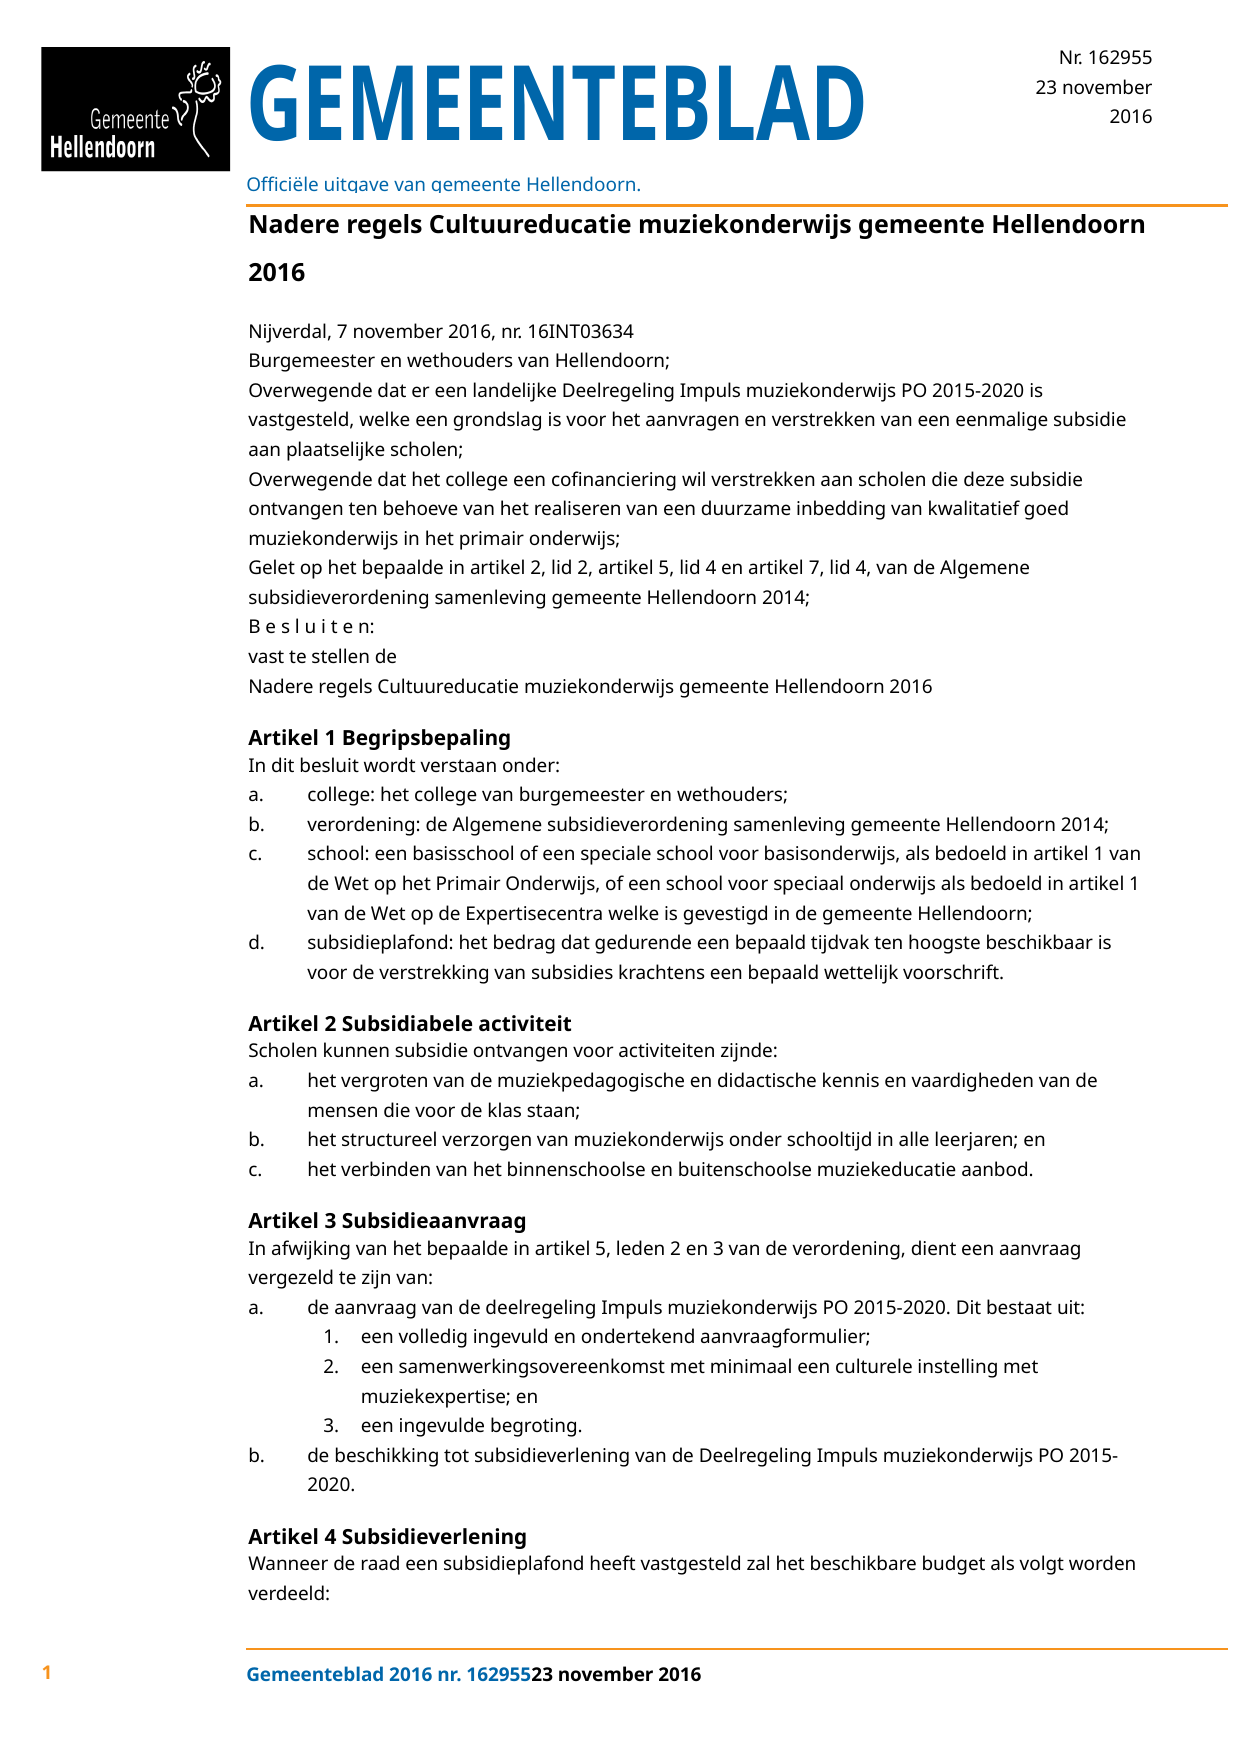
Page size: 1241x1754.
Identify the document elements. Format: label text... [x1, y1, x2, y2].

text Artikel 1 Begripsbepaling [248, 723, 1152, 752]
text Nijverdal, 7 november 2016, nr. 16INT03634 [248, 318, 1152, 344]
list de aanvraag van de deelregeling Impuls muziekonderwijs PO 2015-2020. Dit bestaat uit: [248, 1294, 1152, 1320]
list een ingevulde begroting. [323, 1412, 1152, 1438]
text Burgemeester en wethouders van Hellendoorn; [248, 347, 1152, 373]
text Artikel 4 Subsidieverlening [248, 1522, 1152, 1550]
list school: een basisschool of een speciale school voor basisonderwijs, als bedoeld in artikel 1 van de Wet op het Primair Onderwijs, of een school voor speciaal onderwijs als bedoeld in artikel 1 van de Wet op de Expertisecentra welke is gevestigd in de gemeente Hellendoorn; [248, 841, 1152, 925]
list een samenwerkingsovereenkomst met minimaal een culturele instelling met muziekexpertise; en [323, 1353, 1152, 1408]
text Nadere regels Cultuureducatie muziekonderwijs gemeente Hellendoorn 2016 [248, 673, 1152, 699]
text In afwijking van het bepaalde in artikel 5, leden 2 en 3 van de verordening, dient een aanvraag vergezeld te zijn van: [248, 1235, 1152, 1290]
text Wanneer de raad een subsidieplafond heeft vastgesteld zal het beschikbare budget als volgt worden verdeeld: [248, 1550, 1152, 1606]
text Overwegende dat er een landelijke Deelregeling Impuls muziekonderwijs PO 2015-2020 is vastgesteld, welke een grondslag is voor het aanvragen en verstrekken van een eenmalige subsidie aan plaatselijke scholen; [248, 377, 1152, 462]
list een volledig ingevuld en ondertekend aanvraagformulier; [323, 1324, 1152, 1349]
list subsidieplafond: het bedrag dat gedurende een bepaald tijdvak ten hoogste beschikbaar is voor de verstrekking van subsidies krachtens een bepaald wettelijk voorschrift. [248, 929, 1152, 984]
list het vergroten van de muziekpedagogische en didactische kennis en vaardigheden van de mensen die voor de klas staan; [248, 1067, 1152, 1123]
text Artikel 2 Subsidiabele activiteit [248, 1009, 1152, 1038]
text Gelet op het bepaalde in artikel 2, lid 2, artikel 5, lid 4 en artikel 7, lid 4, van de Algemene subsidieverordening samenleving gemeente Hellendoorn 2014; [248, 554, 1152, 610]
list het verbinden van het binnenschoolse en buitenschoolse muziekeducatie aanbod. [248, 1156, 1152, 1182]
list de beschikking tot subsidieverlening van de Deelregeling Impuls muziekonderwijs PO 2015-2020. [248, 1442, 1152, 1497]
list verordening: de Algemene subsidieverordening samenleving gemeente Hellendoorn 2014; [248, 811, 1152, 837]
list college: het college van burgemeester en wethouders; [248, 781, 1152, 807]
list het structureel verzorgen van muziekonderwijs onder schooltijd in alle leerjaren; en [248, 1126, 1152, 1152]
text Overwegende dat het college een cofinanciering wil verstrekken aan scholen die deze subsidie ontvangen ten behoeve van het realiseren van een duurzame inbedding van kwalitatief goed muziekonderwijs in het primair onderwijs; [248, 466, 1152, 551]
picture [41, 47, 231, 172]
text vast te stellen de [248, 643, 1152, 669]
text Nadere regels Cultuureducatie muziekonderwijs gemeente Hellendoorn 2016 [248, 207, 1152, 288]
text Artikel 3 Subsidieaanvraag [248, 1206, 1152, 1235]
text Scholen kunnen subsidie ontvangen voor activiteiten zijnde: [248, 1038, 1152, 1063]
text B e s l u i t e n: [248, 614, 1152, 639]
text In dit besluit wordt verstaan onder: [248, 752, 1152, 777]
